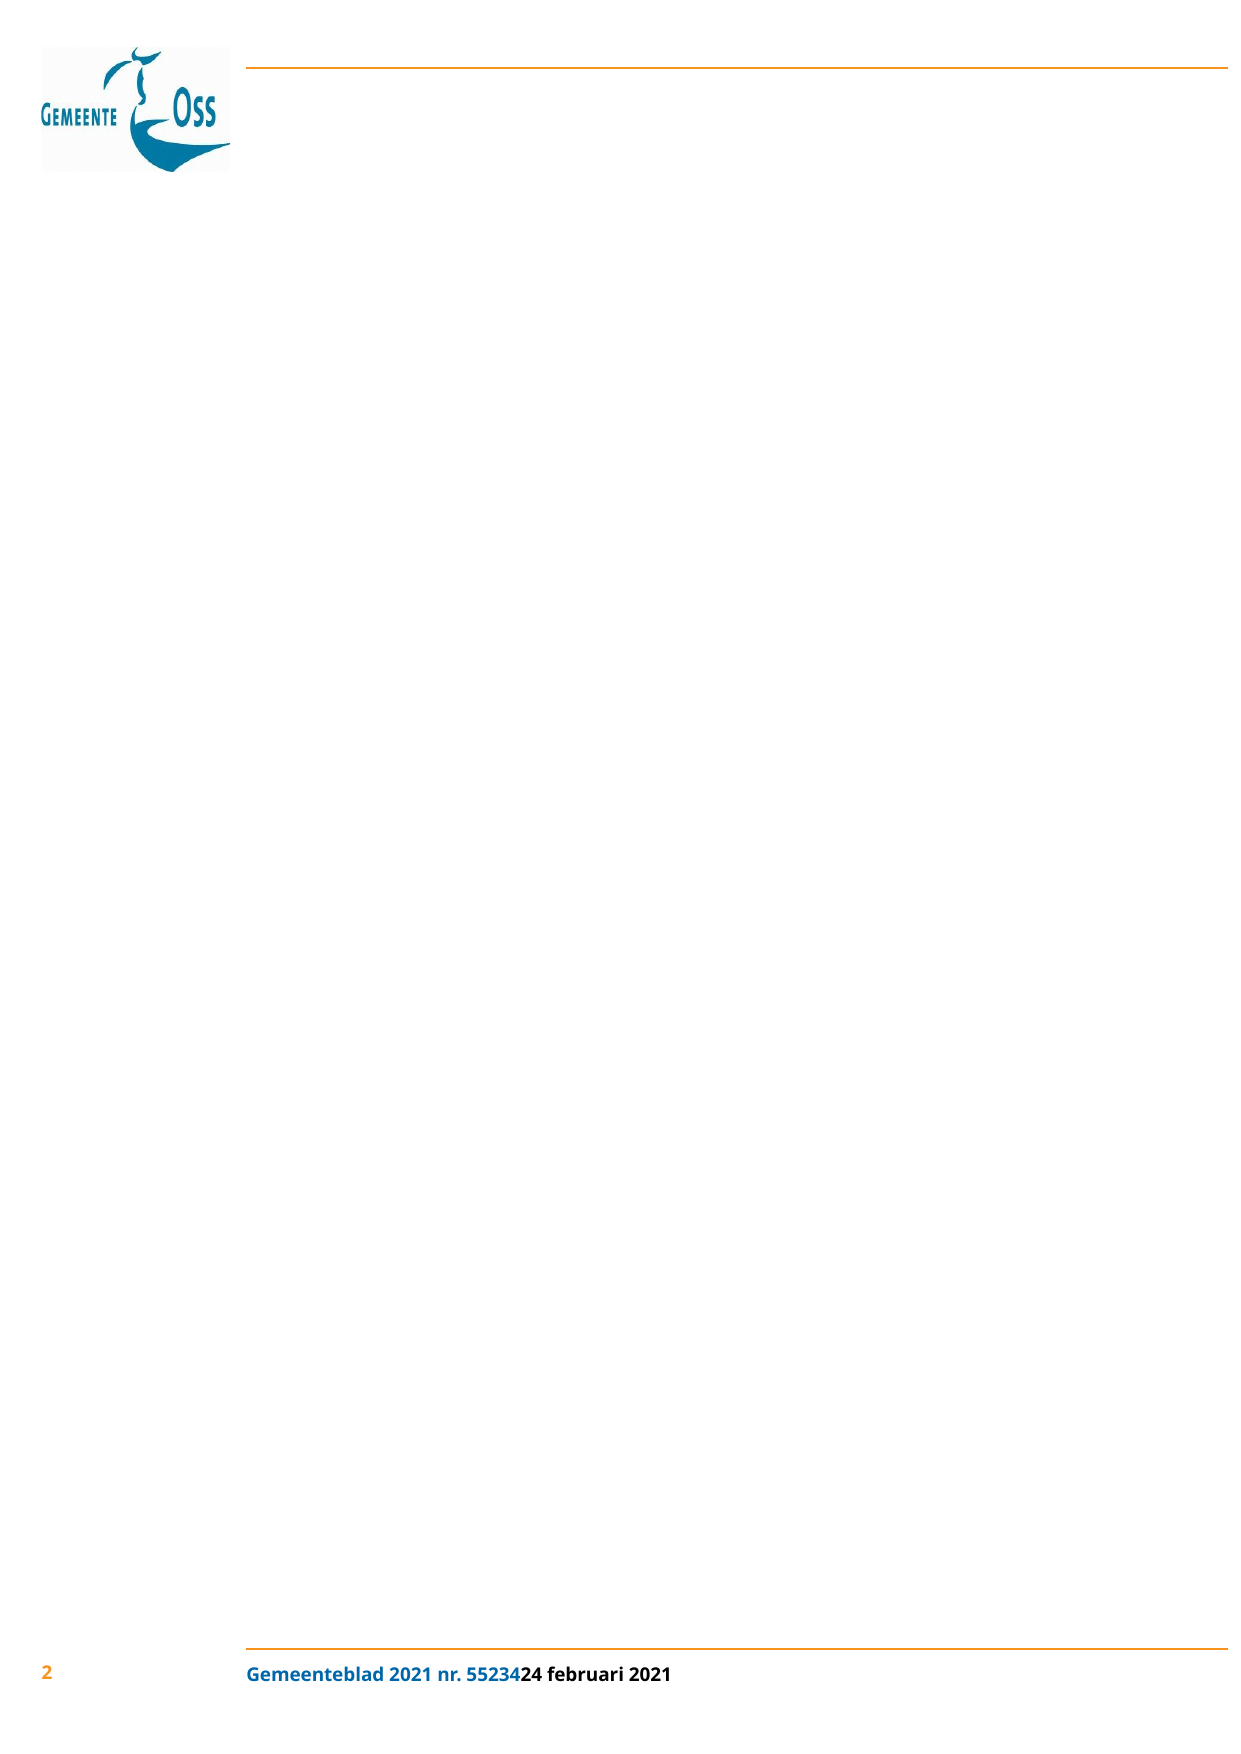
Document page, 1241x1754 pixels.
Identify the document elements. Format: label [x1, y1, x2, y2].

picture [41, 47, 231, 172]
